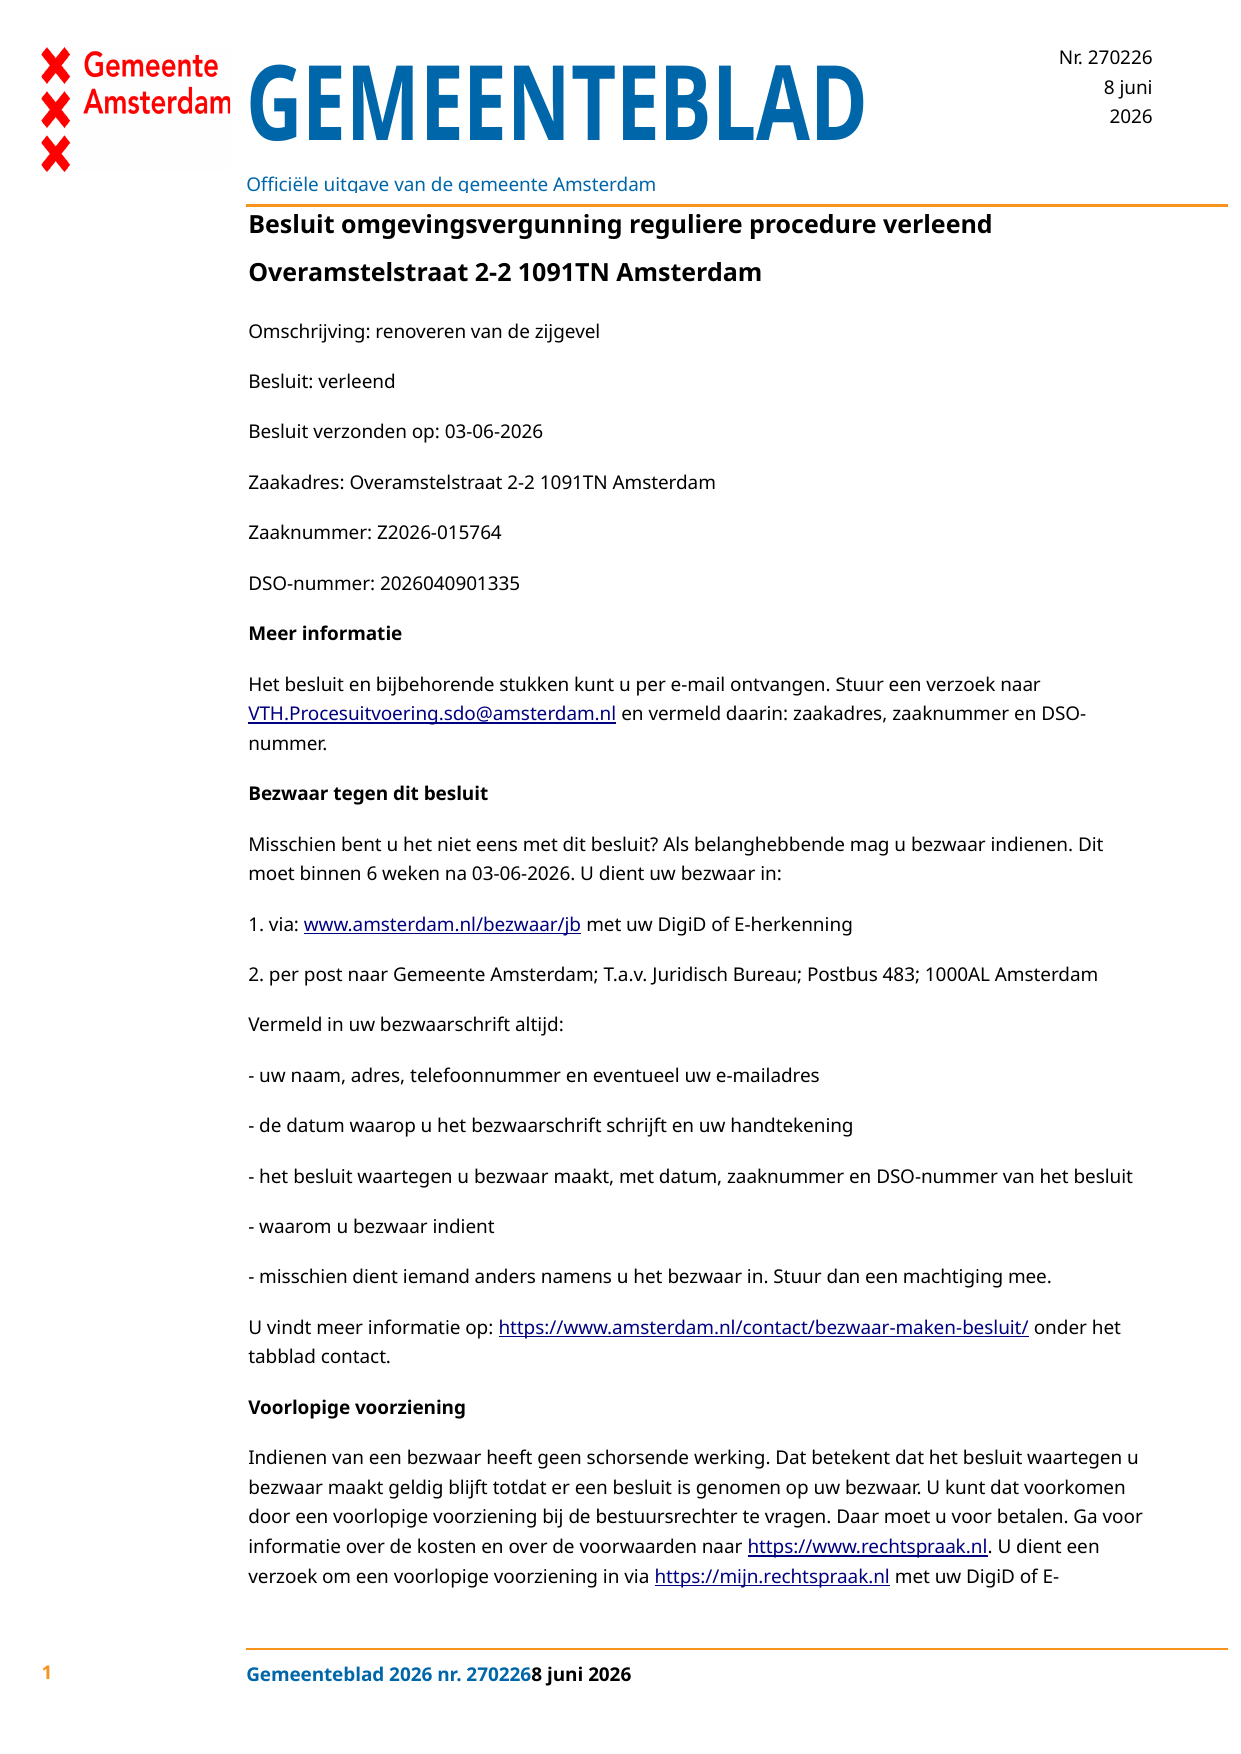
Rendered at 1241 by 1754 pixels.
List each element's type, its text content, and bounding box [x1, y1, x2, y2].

text - de datum waarop u het bezwaarschrift schrijft en uw handtekening [248, 1112, 1152, 1138]
text Vermeld in uw bezwaarschrift altijd: [248, 1012, 1152, 1037]
text 1. via: www.amsterdam.nl/bezwaar/jb met uw DigiD of E-herkenning [248, 911, 1152, 937]
text Besluit verzonden op: 03-06-2026 [248, 419, 1152, 444]
text Besluit omgevingsvergunning reguliere procedure verleend Overamstelstraat 2-2 1091TN Amsterdam [248, 207, 1152, 288]
text Besluit: verleend [248, 368, 1152, 394]
text - misschien dient iemand anders namens u het bezwaar in. Stuur dan een machtiging mee. [248, 1264, 1152, 1289]
text Het besluit en bijbehorende stukken kunt u per e-mail ontvangen. Stuur een verzoek naar VTH.Procesuitvoering.sdo@amsterdam.nl en vermeld daarin: zaakadres, zaaknummer en DSO-nummer. [248, 671, 1152, 756]
text - waarom u bezwaar indient [248, 1213, 1152, 1239]
text U vindt meer informatie op: https://www.amsterdam.nl/contact/bezwaar-maken-besluit/ onder het tabblad contact. [248, 1314, 1152, 1369]
text Meer informatie [248, 620, 1152, 646]
text - het besluit waartegen u bezwaar maakt, met datum, zaaknummer en DSO-nummer van het besluit [248, 1163, 1152, 1189]
text Omschrijving: renoveren van de zijgevel [248, 318, 1152, 344]
text DSO-nummer: 2026040901335 [248, 570, 1152, 596]
text Bezwaar tegen dit besluit [248, 780, 1152, 806]
text Indienen van een bezwaar heeft geen schorsende werking. Dat betekent dat het besluit waartegen u bezwaar maakt geldig blijft totdat er een besluit is genomen op uw bezwaar. U kunt dat voorkomen door een voorlopige voorziening bij de bestuursrechter te vragen. Daar moet u voor betalen. Ga voor informatie over de kosten en over de voorwaarden naar https://www.rechtspraak.nl. U dient een verzoek om een voorlopige voorziening in via https://mijn.rechtspraak.nl met uw DigiD of E- [248, 1444, 1152, 1589]
text 2. per post naar Gemeente Amsterdam; T.a.v. Juridisch Bureau; Postbus 483; 1000AL Amsterdam [248, 961, 1152, 987]
text Misschien bent u het niet eens met dit besluit? Als belanghebbende mag u bezwaar indienen. Dit moet binnen 6 weken na 03-06-2026. U dient uw bezwaar in: [248, 831, 1152, 886]
text Voorlopige voorziening [248, 1394, 1152, 1420]
text Zaaknummer: Z2026-015764 [248, 519, 1152, 545]
picture [41, 47, 231, 172]
text Zaakadres: Overamstelstraat 2-2 1091TN Amsterdam [248, 469, 1152, 495]
text - uw naam, adres, telefoonnummer en eventueel uw e-mailadres [248, 1062, 1152, 1088]
